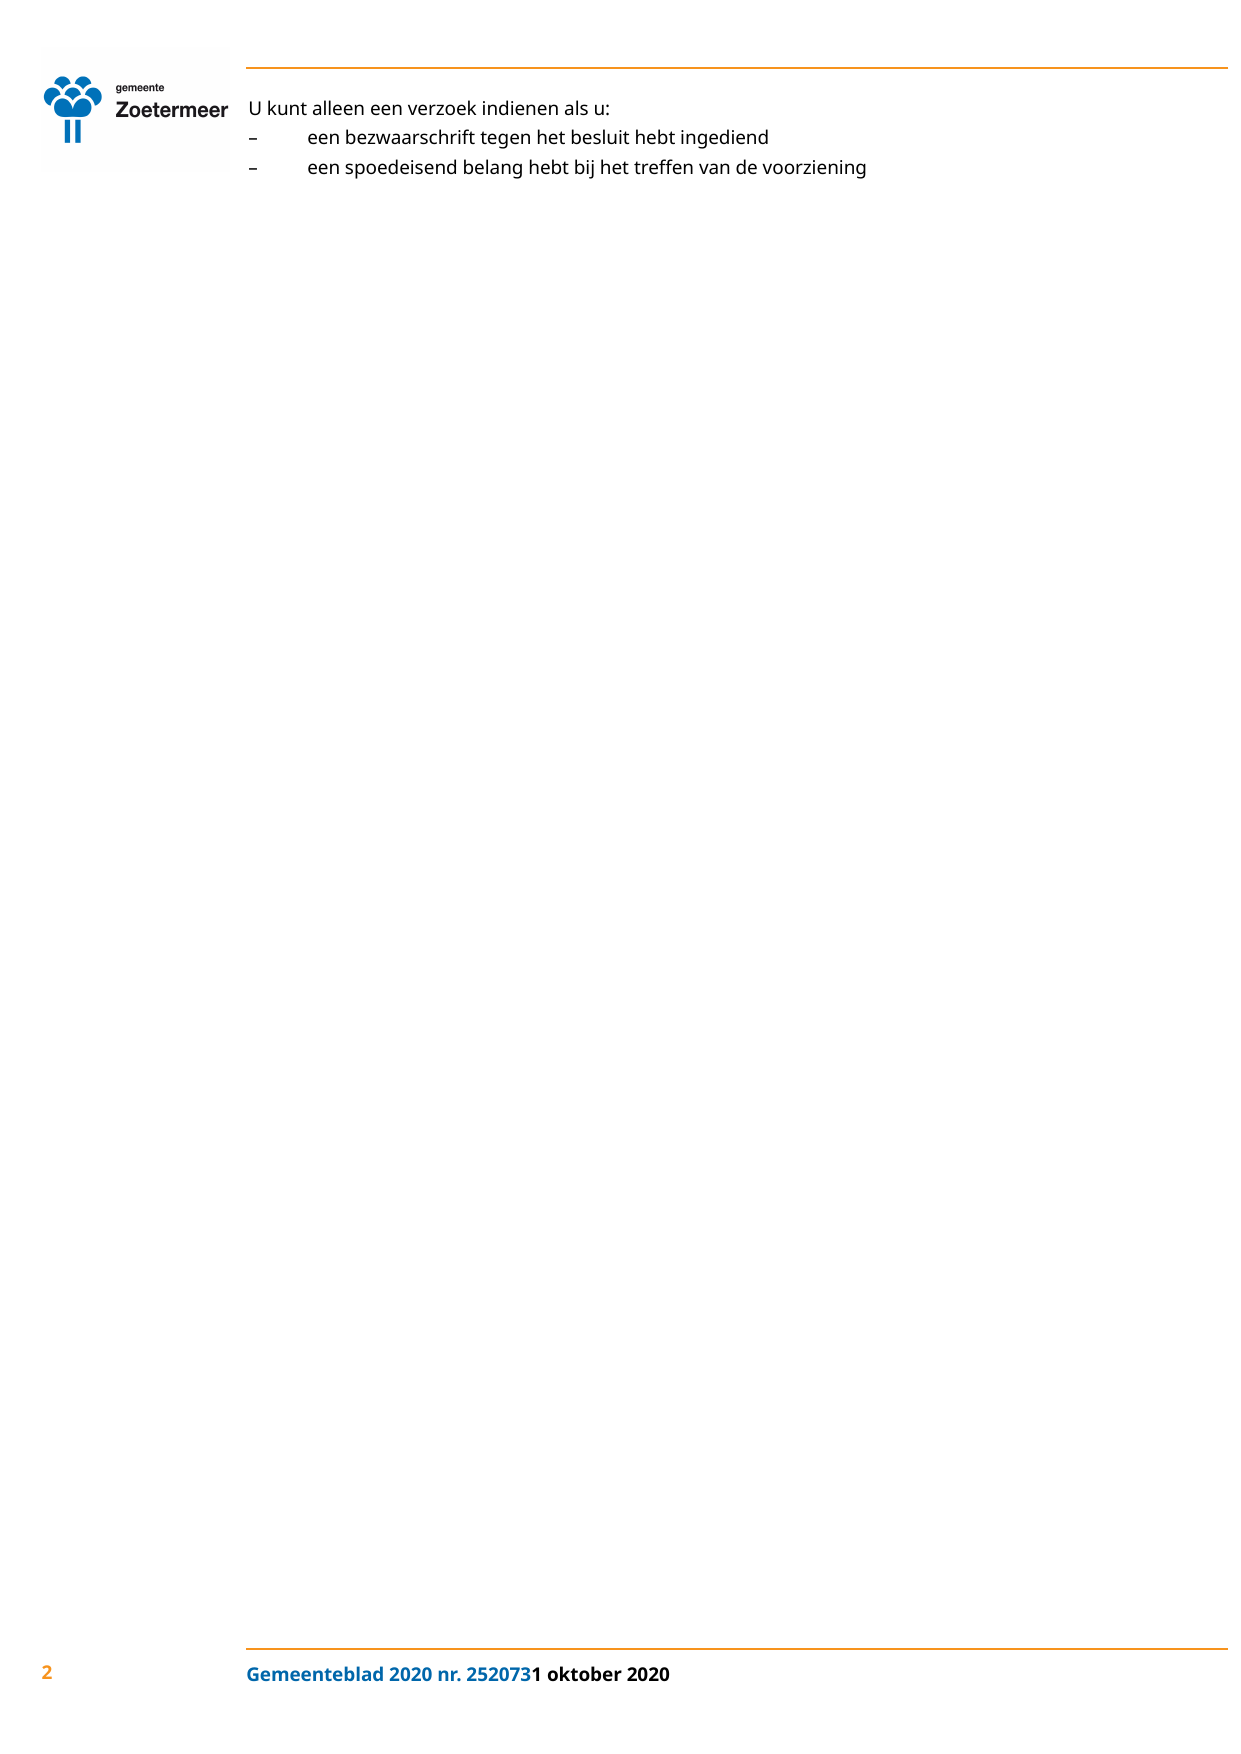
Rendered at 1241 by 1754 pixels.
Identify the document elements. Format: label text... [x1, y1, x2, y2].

list een spoedeisend belang hebt bij het treffen van de voorziening [248, 154, 1152, 180]
text U kunt alleen een verzoek indienen als u: [248, 95, 1152, 121]
list een bezwaarschrift tegen het besluit hebt ingediend [248, 124, 1152, 150]
picture [41, 47, 231, 172]
